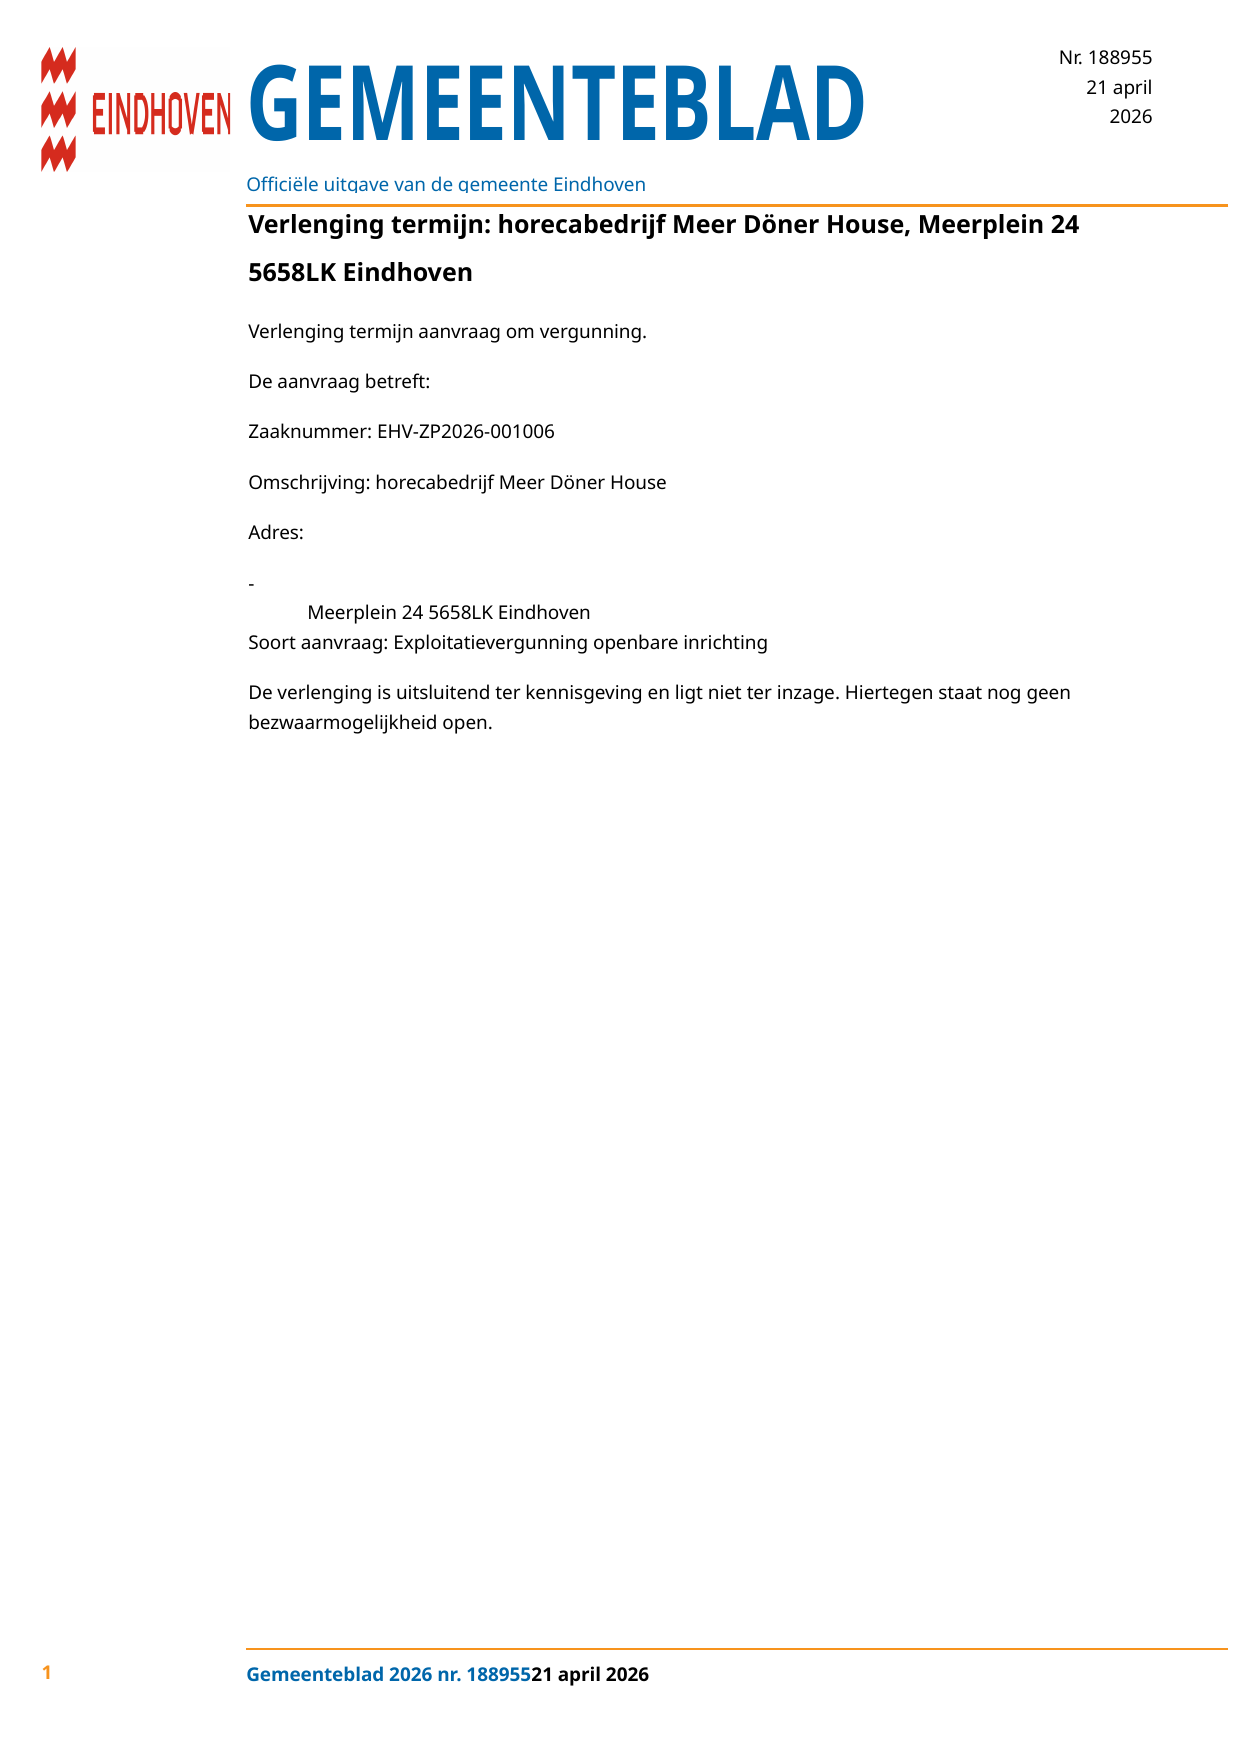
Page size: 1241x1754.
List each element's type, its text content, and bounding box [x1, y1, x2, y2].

list Meerplein 24 5658LK Eindhoven [248, 599, 1152, 625]
text Zaaknummer: EHV-ZP2026-001006 [248, 419, 1152, 444]
picture [41, 47, 231, 172]
text Verlenging termijn: horecabedrijf Meer Döner House, Meerplein 24 5658LK Eindhoven [248, 207, 1152, 288]
text Omschrijving: horecabedrijf Meer Döner House [248, 469, 1152, 495]
text Soort aanvraag: Exploitatievergunning openbare inrichting [248, 629, 1152, 655]
text De aanvraag betreft: [248, 368, 1152, 394]
text Verlenging termijn aanvraag om vergunning. [248, 318, 1152, 344]
text De verlenging is uitsluitend ter kennisgeving en ligt niet ter inzage. Hiertegen staat nog geen bezwaarmogelijkheid open. [248, 679, 1152, 735]
text Adres: [248, 519, 1152, 545]
